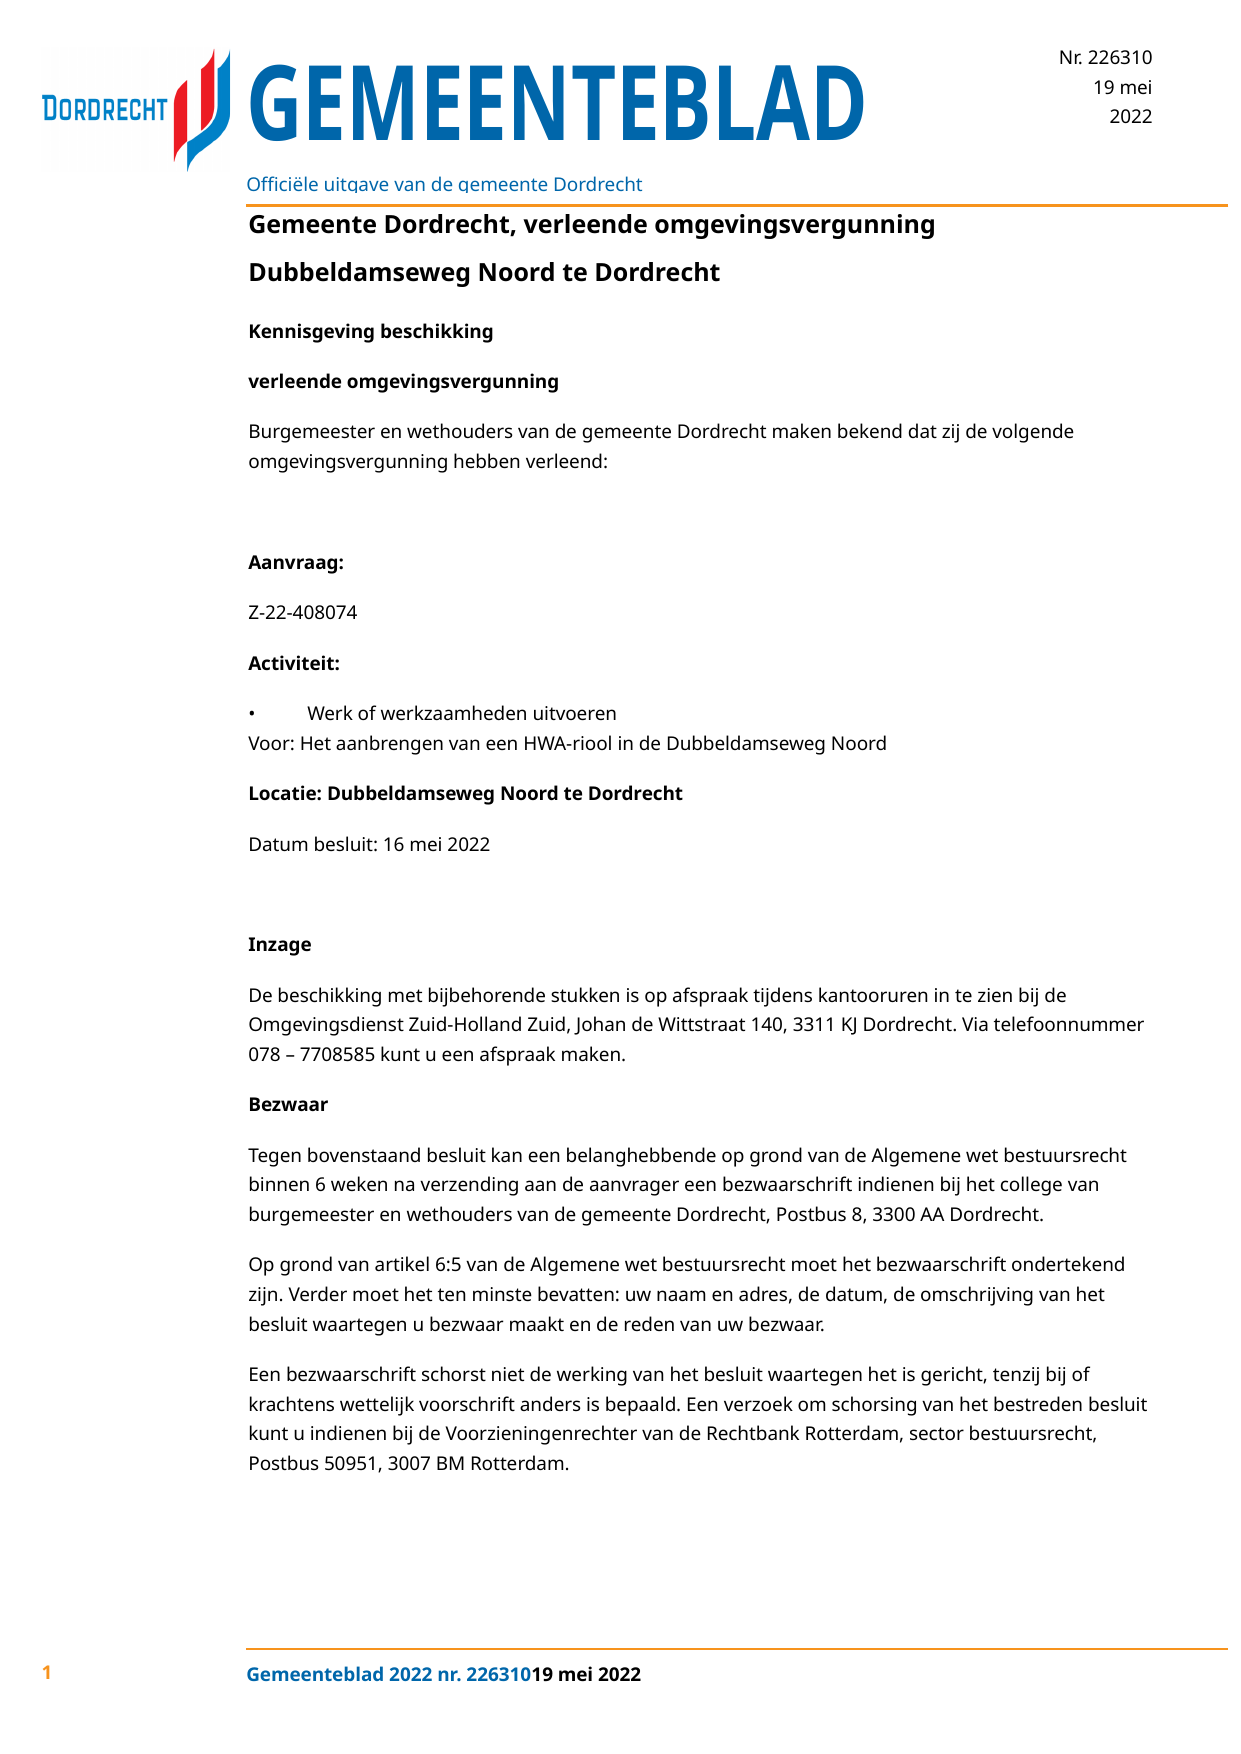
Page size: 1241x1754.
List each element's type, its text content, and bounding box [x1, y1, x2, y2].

text Activiteit: [248, 650, 1152, 676]
text Een bezwaarschrift schorst niet de werking van het besluit waartegen het is gericht, tenzij bij of krachtens wettelijk voorschrift anders is bepaald. Een verzoek om schorsing van het bestreden besluit kunt u indienen bij de Voorzieningenrechter van de Rechtbank Rotterdam, sector bestuursrecht, Postbus 50951, 3007 BM Rotterdam. [248, 1361, 1152, 1476]
text Locatie: Dubbeldamseweg Noord te Dordrecht [248, 780, 1152, 806]
text Tegen bovenstaand besluit kan een belanghebbende op grond van de Algemene wet bestuursrecht binnen 6 weken na verzending aan de aanvrager een bezwaarschrift indienen bij het college van burgemeester en wethouders van de gemeente Dordrecht, Postbus 8, 3300 AA Dordrecht. [248, 1142, 1152, 1227]
text Burgemeester en wethouders van de gemeente Dordrecht maken bekend dat zij de volgende omgevingsvergunning hebben verleend: [248, 419, 1152, 474]
text Datum besluit: 16 mei 2022 [248, 831, 1152, 857]
list Werk of werkzaamheden uitvoeren [248, 700, 1152, 726]
text Op grond van artikel 6:5 van de Algemene wet bestuursrecht moet het bezwaarschrift ondertekend zijn. Verder moet het ten minste bevatten: uw naam en adres, de datum, de omschrijving van het besluit waartegen u bezwaar maakt en de reden van uw bezwaar. [248, 1252, 1152, 1337]
text Kennisgeving beschikking [248, 318, 1152, 344]
text Aanvraag: [248, 549, 1152, 575]
text verleende omgevingsvergunning [248, 368, 1152, 394]
text Inzage [248, 932, 1152, 957]
text De beschikking met bijbehorende stukken is op afspraak tijdens kantooruren in te zien bij de Omgevingsdienst Zuid-Holland Zuid, Johan de Wittstraat 140, 3311 KJ Dordrecht. Via telefoonnummer 078 – 7708585 kunt u een afspraak maken. [248, 982, 1152, 1067]
picture [41, 47, 231, 172]
text Gemeente Dordrecht, verleende omgevingsvergunning Dubbeldamseweg Noord te Dordrecht [248, 207, 1152, 288]
text Voor: Het aanbrengen van een HWA-riool in de Dubbeldamseweg Noord [248, 730, 1152, 756]
text Z-22-408074 [248, 599, 1152, 625]
text Bezwaar [248, 1092, 1152, 1117]
